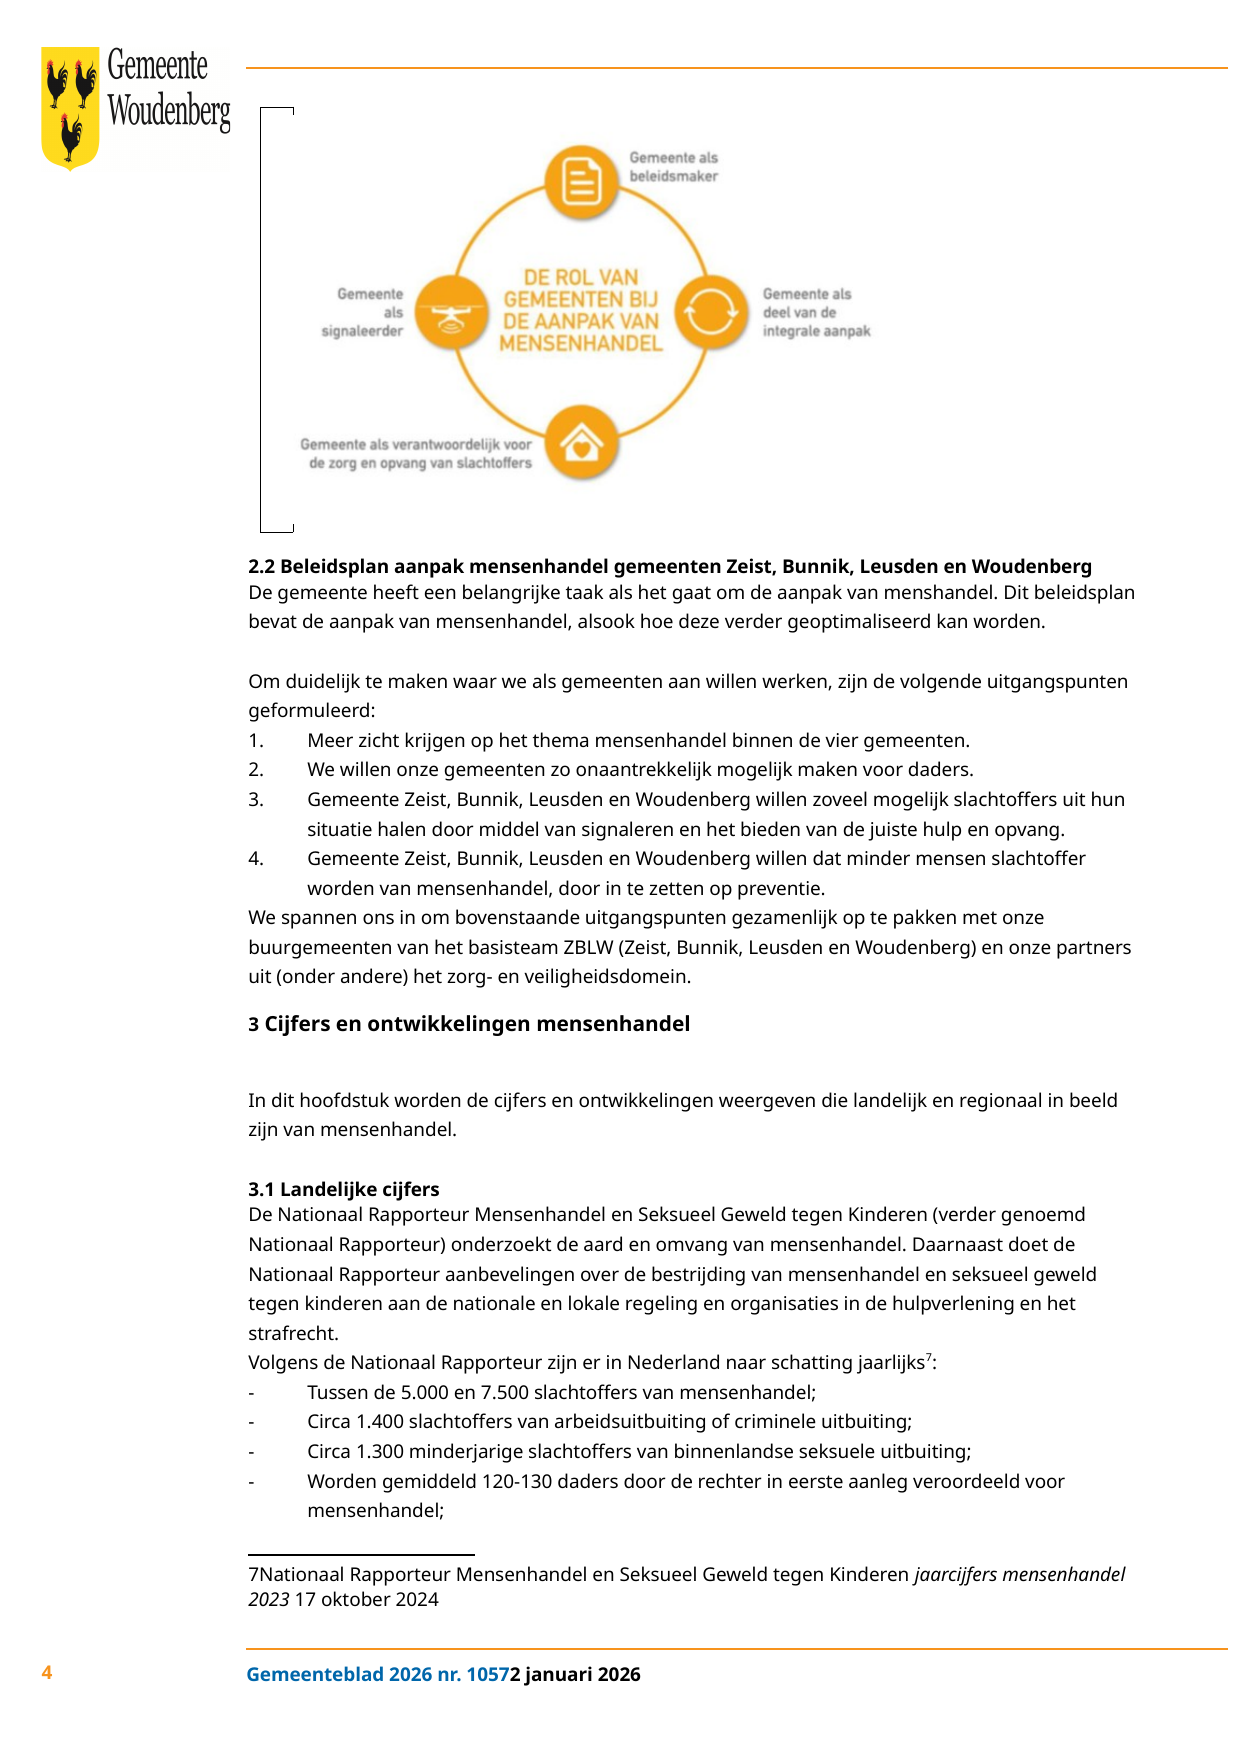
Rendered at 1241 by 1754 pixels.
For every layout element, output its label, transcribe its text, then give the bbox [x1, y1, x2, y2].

list We willen onze gemeenten zo onaantrekkelijk mogelijk maken voor daders. [248, 757, 1152, 782]
text De gemeente heeft een belangrijke taak als het gaat om de aanpak van menshandel. Dit beleidsplan bevat de aanpak van mensenhandel, alsook hoe deze verder geoptimaliseerd kan worden. [248, 579, 1152, 634]
picture [41, 47, 231, 172]
list Gemeente Zeist, Bunnik, Leusden en Woudenberg willen zoveel mogelijk slachtoffers uit hun situatie halen door middel van signaleren en het bieden van de juiste hulp en opvang. [248, 786, 1152, 842]
list Meer zicht krijgen op het thema mensenhandel binnen de vier gemeenten. [248, 727, 1152, 753]
text 2.2 Beleidsplan aanpak mensenhandel gemeenten Zeist, Bunnik, Leusden en Woudenberg [248, 553, 1152, 579]
text Volgens de Nationaal Rapporteur zijn er in Nederland naar schatting jaarlijks: [248, 1349, 1152, 1375]
list Worden gemiddeld 120-130 daders door de rechter in eerste aanleg veroordeeld voor mensenhandel; [248, 1468, 1152, 1523]
list Circa 1.400 slachtoffers van arbeidsuitbuiting of criminele uitbuiting; [248, 1409, 1152, 1434]
list Tussen de 5.000 en 7.500 slachtoffers van mensenhandel; [248, 1379, 1152, 1405]
text Om duidelijk te maken waar we als gemeenten aan willen werken, zijn de volgende uitgangspunten geformuleerd: [248, 668, 1152, 723]
text 3.1 Landelijke cijfers [248, 1176, 1152, 1202]
text In dit hoofdstuk worden de cijfers en ontwikkelingen weergeven die landelijk en regionaal in beeld zijn van mensenhandel. [248, 1087, 1152, 1142]
picture [268, 115, 913, 524]
text De Nationaal Rapporteur Mensenhandel en Seksueel Geweld tegen Kinderen (verder genoemd Nationaal Rapporteur) onderzoekt de aard en omvang van mensenhandel. Daarnaast doet de Nationaal Rapporteur aanbevelingen over de bestrijding van mensenhandel en seksueel geweld tegen kinderen aan de nationale en lokale regeling en organisaties in de hulpverlening en het strafrecht. [248, 1202, 1152, 1346]
list Circa 1.300 minderjarige slachtoffers van binnenlandse seksuele uitbuiting; [248, 1438, 1152, 1464]
text Nationaal Rapporteur Mensenhandel en Seksueel Geweld tegen Kinderen jaarcijfers mensenhandel 2023 17 oktober 2024 [248, 1561, 1152, 1612]
text 3 Cijfers en ontwikkelingen mensenhandel [248, 1009, 1152, 1038]
text We spannen ons in om bovenstaande uitgangspunten gezamenlijk op te pakken met onze buurgemeenten van het basisteam ZBLW (Zeist, Bunnik, Leusden en Woudenberg) en onze partners uit (onder andere) het zorg- en veiligheidsdomein. [248, 904, 1152, 989]
list Gemeente Zeist, Bunnik, Leusden en Woudenberg willen dat minder mensen slachtoffer worden van mensenhandel, door in te zetten op preventie. [248, 845, 1152, 901]
